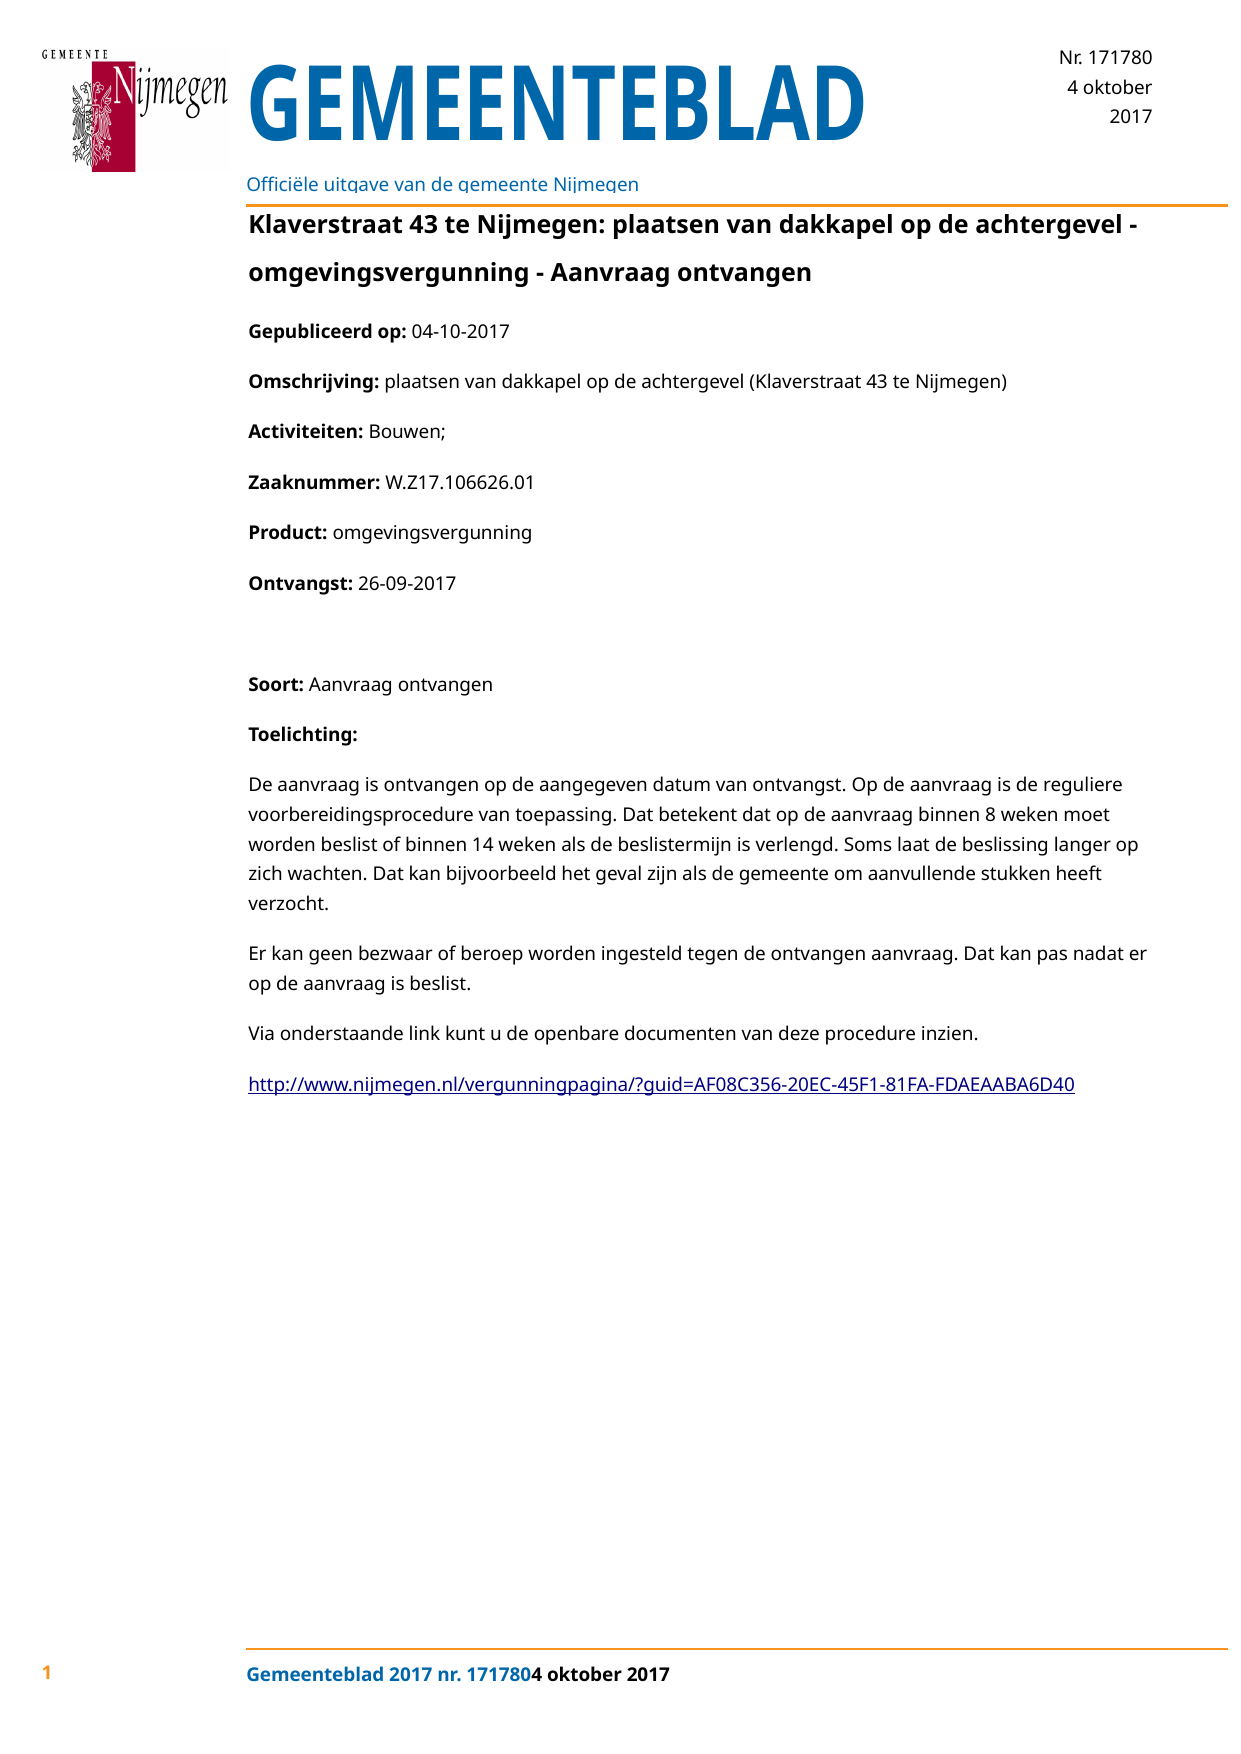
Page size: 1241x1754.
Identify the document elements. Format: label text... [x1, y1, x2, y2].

text Activiteiten: Bouwen; [248, 419, 1152, 444]
text Ontvangst: 26-09-2017 [248, 570, 1152, 596]
text http://www.nijmegen.nl/vergunningpagina/?guid=AF08C356-20EC-45F1-81FA-FDAEAABA6D40 [248, 1071, 1152, 1097]
picture [41, 47, 231, 172]
text Klaverstraat 43 te Nijmegen: plaatsen van dakkapel op de achtergevel - omgevingsvergunning - Aanvraag ontvangen [248, 207, 1152, 288]
text Zaaknummer: W.Z17.106626.01 [248, 469, 1152, 495]
text Toelichting: [248, 721, 1152, 747]
text Gepubliceerd op: 04-10-2017 [248, 318, 1152, 344]
text Via onderstaande link kunt u de openbare documenten van deze procedure inzien. [248, 1020, 1152, 1046]
text Product: omgevingsvergunning [248, 519, 1152, 545]
text De aanvraag is ontvangen op de aangegeven datum van ontvangst. Op de aanvraag is de reguliere voorbereidingsprocedure van toepassing. Dat betekent dat op de aanvraag binnen 8 weken moet worden beslist of binnen 14 weken als de beslistermijn is verlengd. Soms laat de beslissing langer op zich wachten. Dat kan bijvoorbeeld het geval zijn als de gemeente om aanvullende stukken heeft verzocht. [248, 772, 1152, 916]
text Er kan geen bezwaar of beroep worden ingesteld tegen de ontvangen aanvraag. Dat kan pas nadat er op de aanvraag is beslist. [248, 940, 1152, 996]
text Omschrijving: plaatsen van dakkapel op de achtergevel (Klaverstraat 43 te Nijmegen) [248, 368, 1152, 394]
text Soort: Aanvraag ontvangen [248, 671, 1152, 697]
